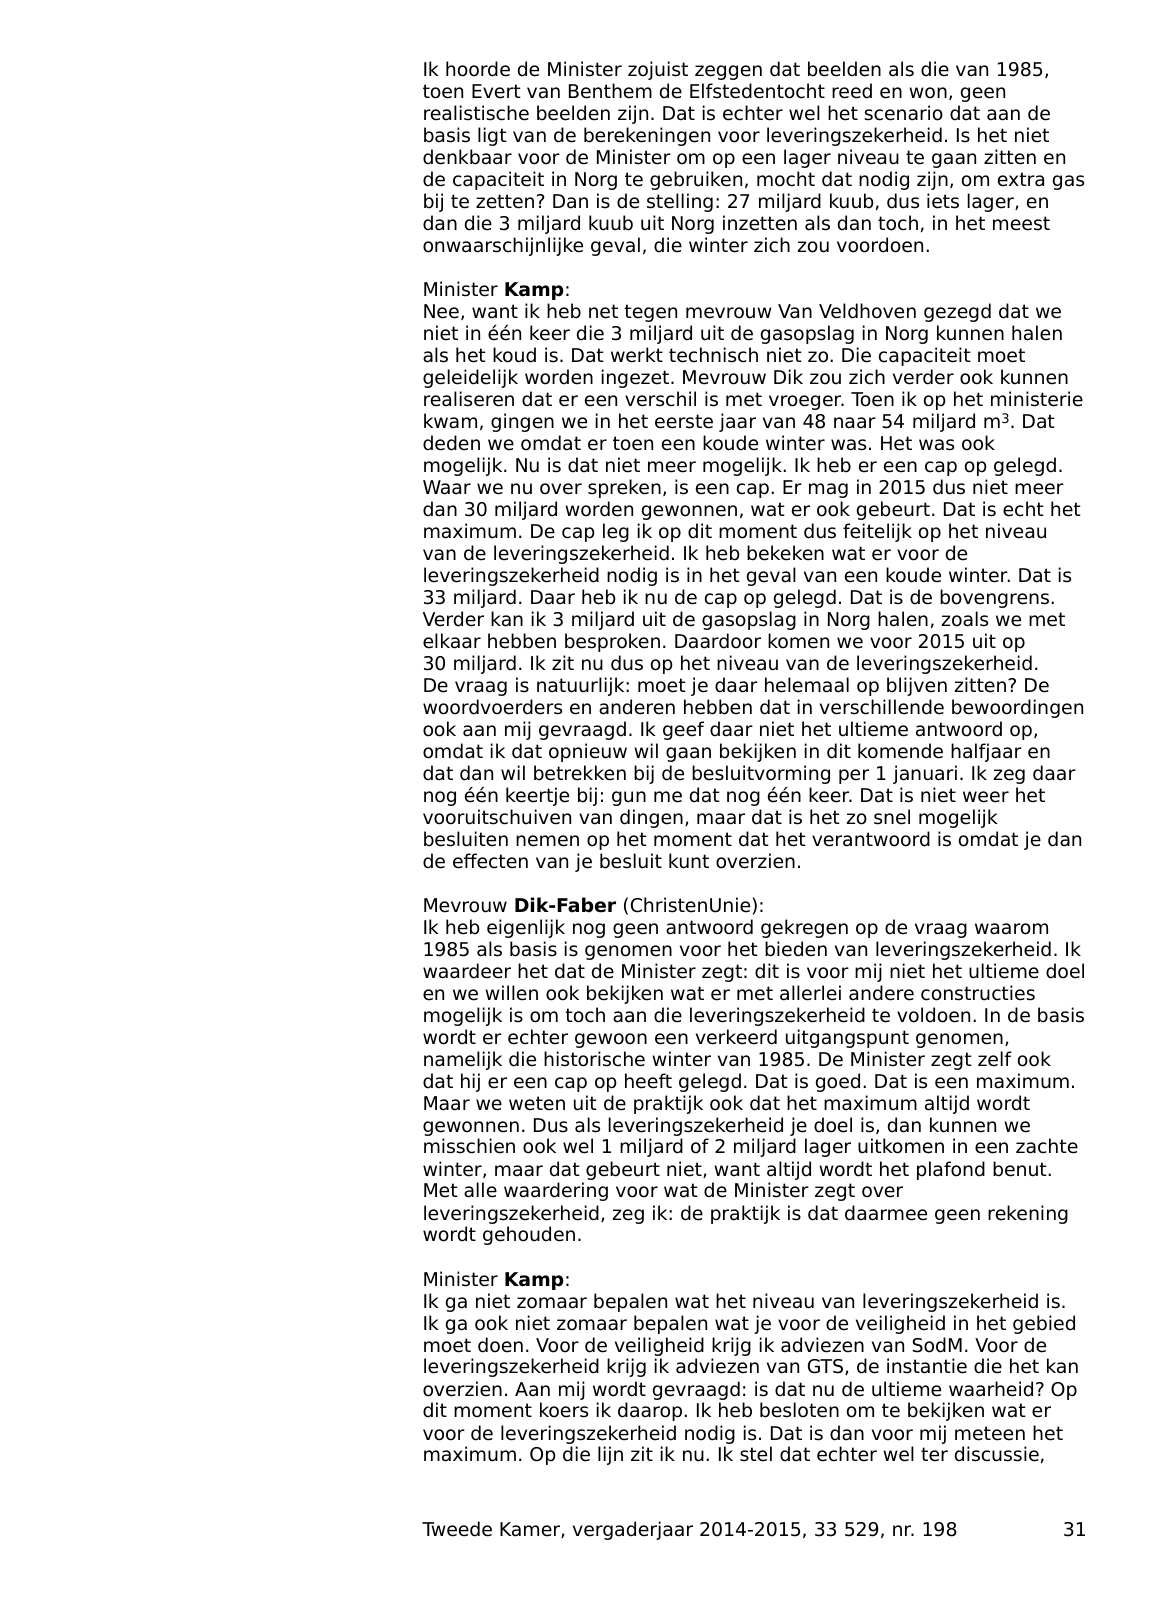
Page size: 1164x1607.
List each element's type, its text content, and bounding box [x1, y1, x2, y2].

text Ik ga niet zomaar bepalen wat het niveau van leveringszekerheid is. Ik ga ook niet zomaar bepalen wat je voor de veiligheid in het gebied moet doen. Voor de veiligheid krijg ik adviezen van SodM. Voor de leveringszekerheid krijg ik adviezen van GTS, de instantie die het kan overzien. Aan mij wordt gevraagd: is dat nu de ultieme waarheid? Op dit moment koers ik daarop. Ik heb besloten om te bekijken wat er voor de leveringszekerheid nodig is. Dat is dan voor mij meteen het maximum. Op die lijn zit ik nu. Ik stel dat echter wel ter discussie, [422, 1291, 1087, 1466]
text Mevrouw Dik-Faber (ChristenUnie): [422, 895, 1087, 917]
text Minister Kamp: [422, 279, 1087, 301]
text Nee, want ik heb net tegen mevrouw Van Veldhoven gezegd dat we niet in één keer die 3 miljard uit de gasopslag in Norg kunnen halen als het koud is. Dat werkt technisch niet zo. Die capaciteit moet geleidelijk worden ingezet. Mevrouw Dik zou zich verder ook kunnen realiseren dat er een verschil is met vroeger. Toen ik op het ministerie kwam, gingen we in het eerste jaar van 48 naar 54 miljard m3. Dat deden we omdat er toen een koude winter was. Het was ook mogelijk. Nu is dat niet meer mogelijk. Ik heb er een cap op gelegd. Waar we nu over spreken, is een cap. Er mag in 2015 dus niet meer dan 30 miljard worden gewonnen, wat er ook gebeurt. Dat is echt het maximum. De cap leg ik op dit moment dus feitelijk op het niveau van de leveringszekerheid. Ik heb bekeken wat er voor de leveringszekerheid nodig is in het geval van een koude winter. Dat is 33 miljard. Daar heb ik nu de cap op gelegd. Dat is de bovengrens. Verder kan ik 3 miljard uit de gasopslag in Norg halen, zoals we met elkaar hebben besproken. Daardoor komen we voor 2015 uit op 30 miljard. Ik zit nu dus op het niveau van de leveringszekerheid. [422, 301, 1087, 675]
text Ik hoorde de Minister zojuist zeggen dat beelden als die van 1985, toen Evert van Benthem de Elfstedentocht reed en won, geen realistische beelden zijn. Dat is echter wel het scenario dat aan de basis ligt van de berekeningen voor leveringszekerheid. Is het niet denkbaar voor de Minister om op een lager niveau te gaan zitten en de capaciteit in Norg te gebruiken, mocht dat nodig zijn, om extra gas bij te zetten? Dan is de stelling: 27 miljard kuub, dus iets lager, en dan die 3 miljard kuub uit Norg inzetten als dan toch, in het meest onwaarschijnlijke geval, die winter zich zou voordoen. [422, 59, 1087, 257]
text Minister Kamp: [422, 1268, 1087, 1291]
text De vraag is natuurlijk: moet je daar helemaal op blijven zitten? De woordvoerders en anderen hebben dat in verschillende bewoordingen ook aan mij gevraagd. Ik geef daar niet het ultieme antwoord op, omdat ik dat opnieuw wil gaan bekijken in dit komende halfjaar en dat dan wil betrekken bij de besluitvorming per 1 januari. Ik zeg daar nog één keertje bij: gun me dat nog één keer. Dat is niet weer het vooruitschuiven van dingen, maar dat is het zo snel mogelijk besluiten nemen op het moment dat het verantwoord is omdat je dan de effecten van je besluit kunt overzien. [422, 675, 1087, 872]
text Ik heb eigenlijk nog geen antwoord gekregen op de vraag waarom 1985 als basis is genomen voor het bieden van leveringszekerheid. Ik waardeer het dat de Minister zegt: dit is voor mij niet het ultieme doel en we willen ook bekijken wat er met allerlei andere constructies mogelijk is om toch aan die leveringszekerheid te voldoen. In de basis wordt er echter gewoon een verkeerd uitgangspunt genomen, namelijk die historische winter van 1985. De Minister zegt zelf ook dat hij er een cap op heeft gelegd. Dat is goed. Dat is een maximum. Maar we weten uit de praktijk ook dat het maximum altijd wordt gewonnen. Dus als leveringszekerheid je doel is, dan kunnen we misschien ook wel 1 miljard of 2 miljard lager uitkomen in een zachte winter, maar dat gebeurt niet, want altijd wordt het plafond benut. Met alle waardering voor wat de Minister zegt over leveringszekerheid, zeg ik: de praktijk is dat daarmee geen rekening wordt gehouden. [422, 917, 1087, 1246]
